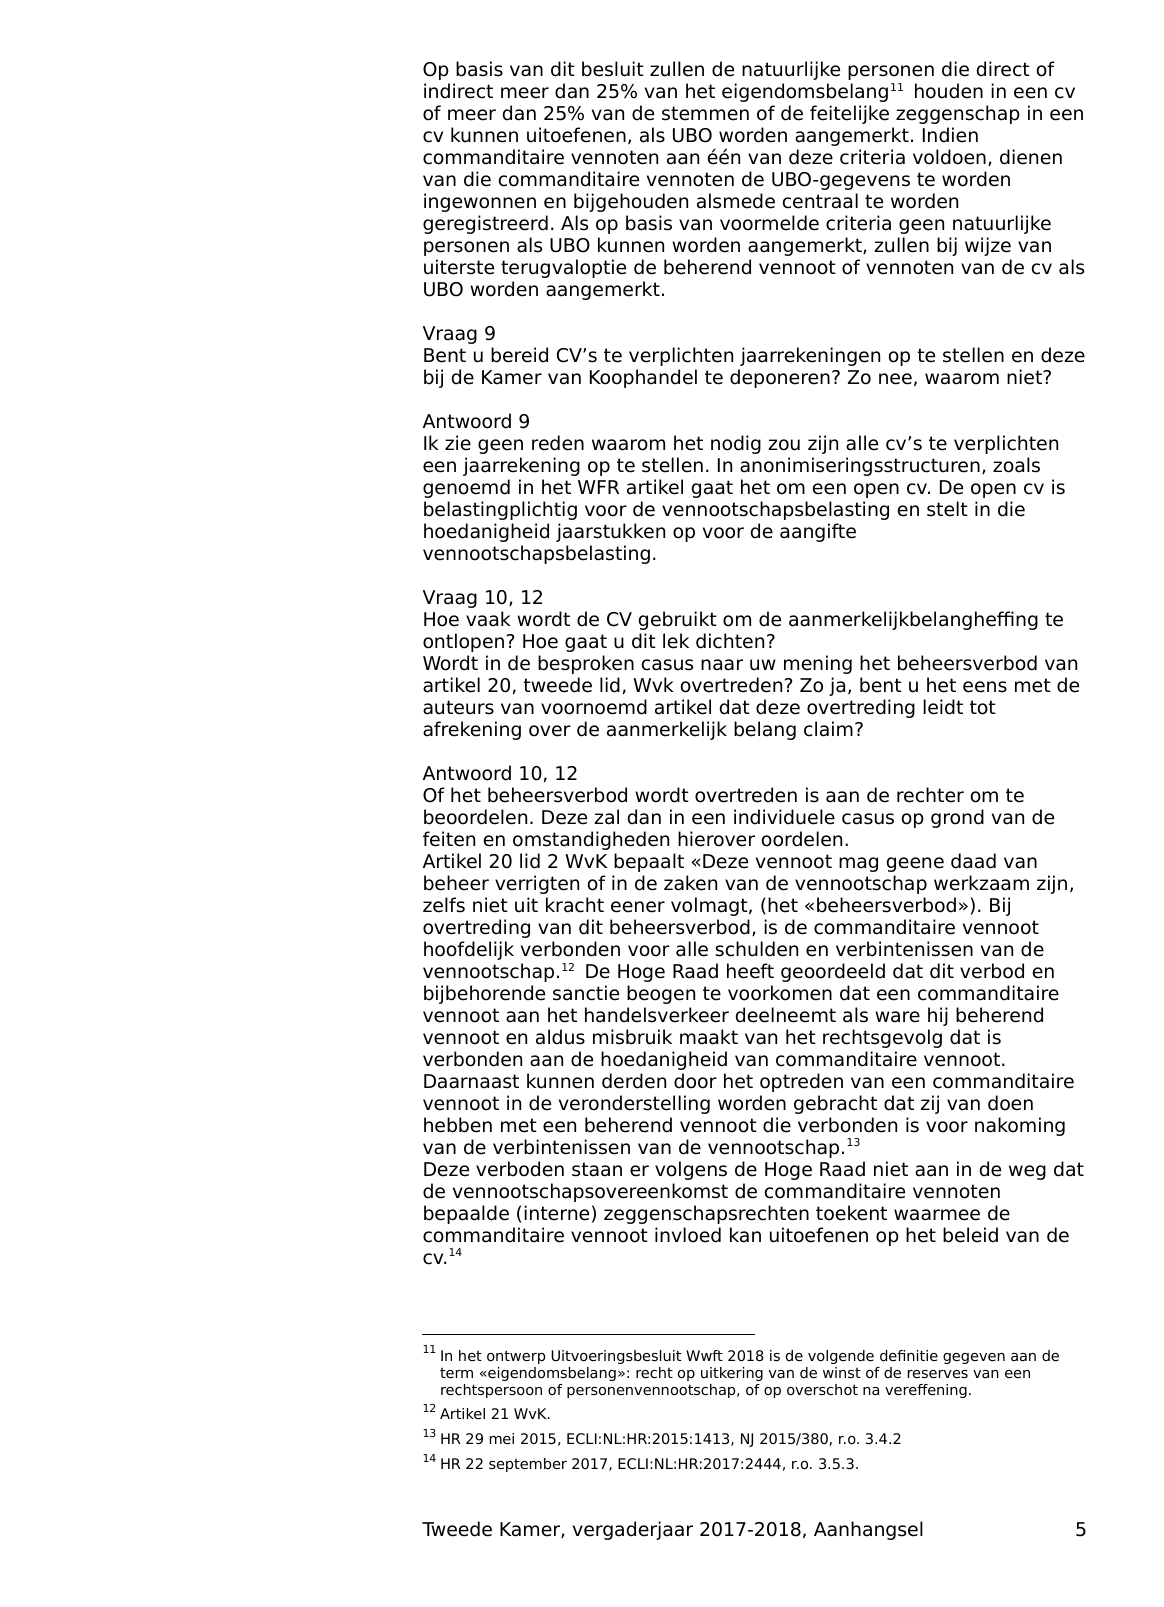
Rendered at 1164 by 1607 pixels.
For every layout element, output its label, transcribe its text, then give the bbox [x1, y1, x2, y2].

text Ik zie geen reden waarom het nodig zou zijn alle cv’s te verplichten een jaarrekening op te stellen. In anonimiseringsstructuren, zoals genoemd in het WFR artikel gaat het om een open cv. De open cv is belastingplichtig voor de vennootschapsbelasting en stelt in die hoedanigheid jaarstukken op voor de aangifte vennootschapsbelasting. [422, 433, 1087, 565]
text Vraag 9 [422, 323, 1087, 345]
text Op basis van dit besluit zullen de natuurlijke personen die direct of indirect meer dan 25% van het eigendomsbelang houden in een cv of meer dan 25% van de stemmen of de feitelijke zeggenschap in een cv kunnen uitoefenen, als UBO worden aangemerkt. Indien commanditaire vennoten aan één van deze criteria voldoen, dienen van die commanditaire vennoten de UBO-gegevens te worden ingewonnen en bijgehouden alsmede centraal te worden geregistreerd. Als op basis van voormelde criteria geen natuurlijke personen als UBO kunnen worden aangemerkt, zullen bij wijze van uiterste terugvaloptie de beherend vennoot of vennoten van de cv als UBO worden aangemerkt. [422, 59, 1087, 301]
text Bent u bereid CV’s te verplichten jaarrekeningen op te stellen en deze bij de Kamer van Koophandel te deponeren? Zo nee, waarom niet? [422, 345, 1087, 389]
text Hoe vaak wordt de CV gebruikt om de aanmerkelijkbelangheffing te ontlopen? Hoe gaat u dit lek dichten? [422, 609, 1087, 653]
text HR 22 september 2017, ECLI:NL:HR:2017:2444, r.o. 3.5.3. [422, 1452, 1087, 1474]
text Artikel 21 WvK. [422, 1402, 1087, 1424]
text Antwoord 9 [422, 411, 1087, 433]
text Wordt in de besproken casus naar uw mening het beheersverbod van artikel 20, tweede lid, Wvk overtreden? Zo ja, bent u het eens met de auteurs van voornoemd artikel dat deze overtreding leidt tot afrekening over de aanmerkelijk belang claim? [422, 653, 1087, 741]
text Vraag 10, 12 [422, 587, 1087, 609]
text HR 29 mei 2015, ECLI:NL:HR:2015:1413, NJ 2015/380, r.o. 3.4.2 [422, 1427, 1087, 1449]
text Deze verboden staan er volgens de Hoge Raad niet aan in de weg dat de vennootschapsovereenkomst de commanditaire vennoten bepaalde (interne) zeggenschapsrechten toekent waarmee de commanditaire vennoot invloed kan uitoefenen op het beleid van de cv. [422, 1159, 1087, 1269]
text In het ontwerp Uitvoeringsbesluit Wwft 2018 is de volgende definitie gegeven aan de term «eigendomsbelang»: recht op uitkering van de winst of de reserves van een rechtspersoon of personenvennootschap, of op overschot na vereffening. [422, 1343, 1087, 1399]
text Of het beheersverbod wordt overtreden is aan de rechter om te beoordelen. Deze zal dan in een individuele casus op grond van de feiten en omstandigheden hierover oordelen. [422, 785, 1087, 851]
text Artikel 20 lid 2 WvK bepaalt «Deze vennoot mag geene daad van beheer verrigten of in de zaken van de vennootschap werkzaam zijn, zelfs niet uit kracht eener volmagt, (het «beheersverbod»). Bij overtreding van dit beheersverbod, is de commanditaire vennoot hoofdelijk verbonden voor alle schulden en verbintenissen van de vennootschap. De Hoge Raad heeft geoordeeld dat dit verbod en bijbehorende sanctie beogen te voorkomen dat een commanditaire vennoot aan het handelsverkeer deelneemt als ware hij beherend vennoot en aldus misbruik maakt van het rechtsgevolg dat is verbonden aan de hoedanigheid van commanditaire vennoot. Daarnaast kunnen derden door het optreden van een commanditaire vennoot in de veronderstelling worden gebracht dat zij van doen hebben met een beherend vennoot die verbonden is voor nakoming van de verbintenissen van de vennootschap. [422, 851, 1087, 1159]
text Antwoord 10, 12 [422, 763, 1087, 785]
